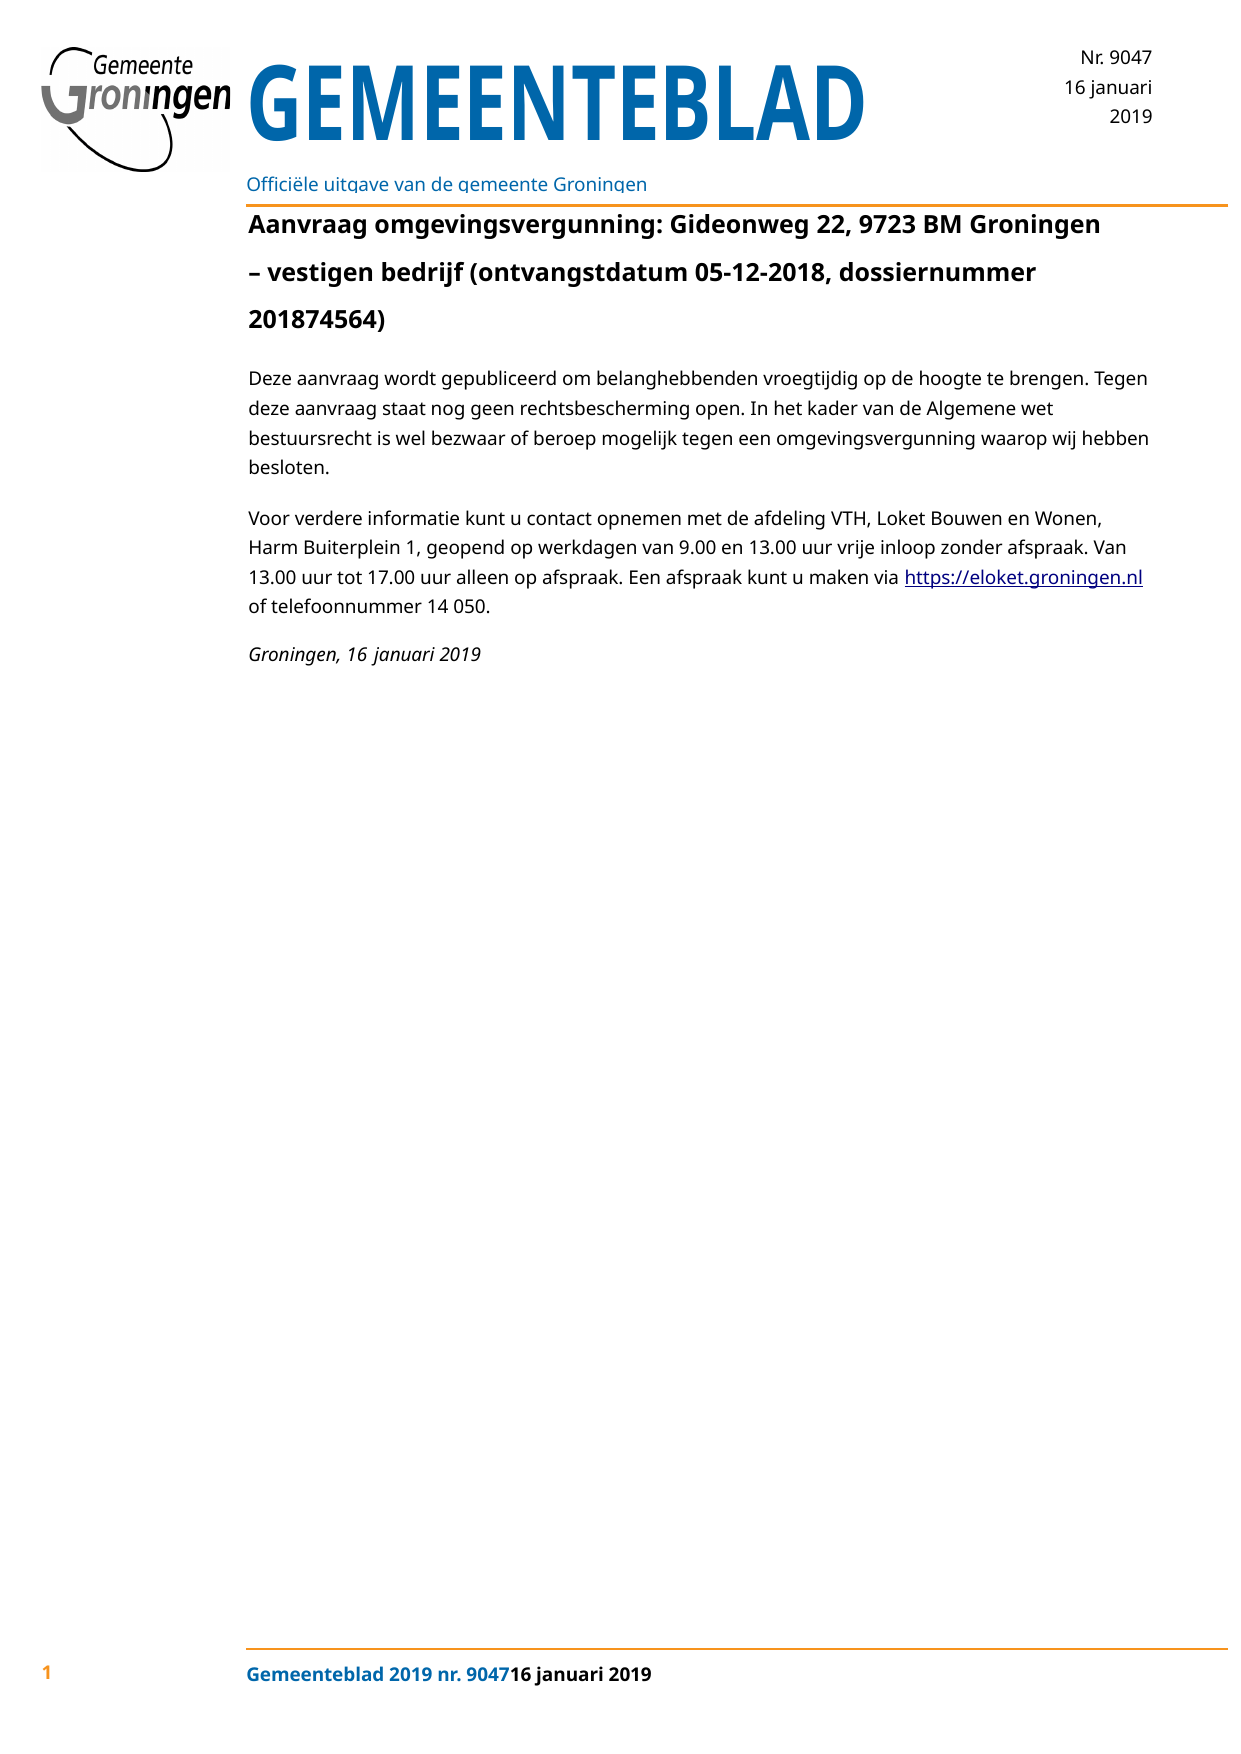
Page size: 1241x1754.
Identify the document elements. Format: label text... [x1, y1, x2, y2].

picture [41, 47, 231, 172]
text Groningen, 16 januari 2019 [248, 641, 1152, 667]
text Deze aanvraag wordt gepubliceerd om belanghebbenden vroegtijdig op de hoogte te brengen. Tegen deze aanvraag staat nog geen rechtsbescherming open. In het kader van de Algemene wet bestuursrecht is wel bezwaar of beroep mogelijk tegen een omgevingsvergunning waarop wij hebben besloten. [248, 366, 1152, 480]
text Voor verdere informatie kunt u contact opnemen met de afdeling VTH, Loket Bouwen en Wonen, Harm Buiterplein 1, geopend op werkdagen van 9.00 en 13.00 uur vrije inloop zonder afspraak. Van 13.00 uur tot 17.00 uur alleen op afspraak. Een afspraak kunt u maken via https://eloket.groningen.nl of telefoonnummer 14 050. [248, 505, 1152, 619]
text Aanvraag omgevingsvergunning: Gideonweg 22, 9723 BM Groningen – vestigen bedrijf (ontvangstdatum 05-12-2018, dossiernummer 201874564) [248, 207, 1152, 336]
